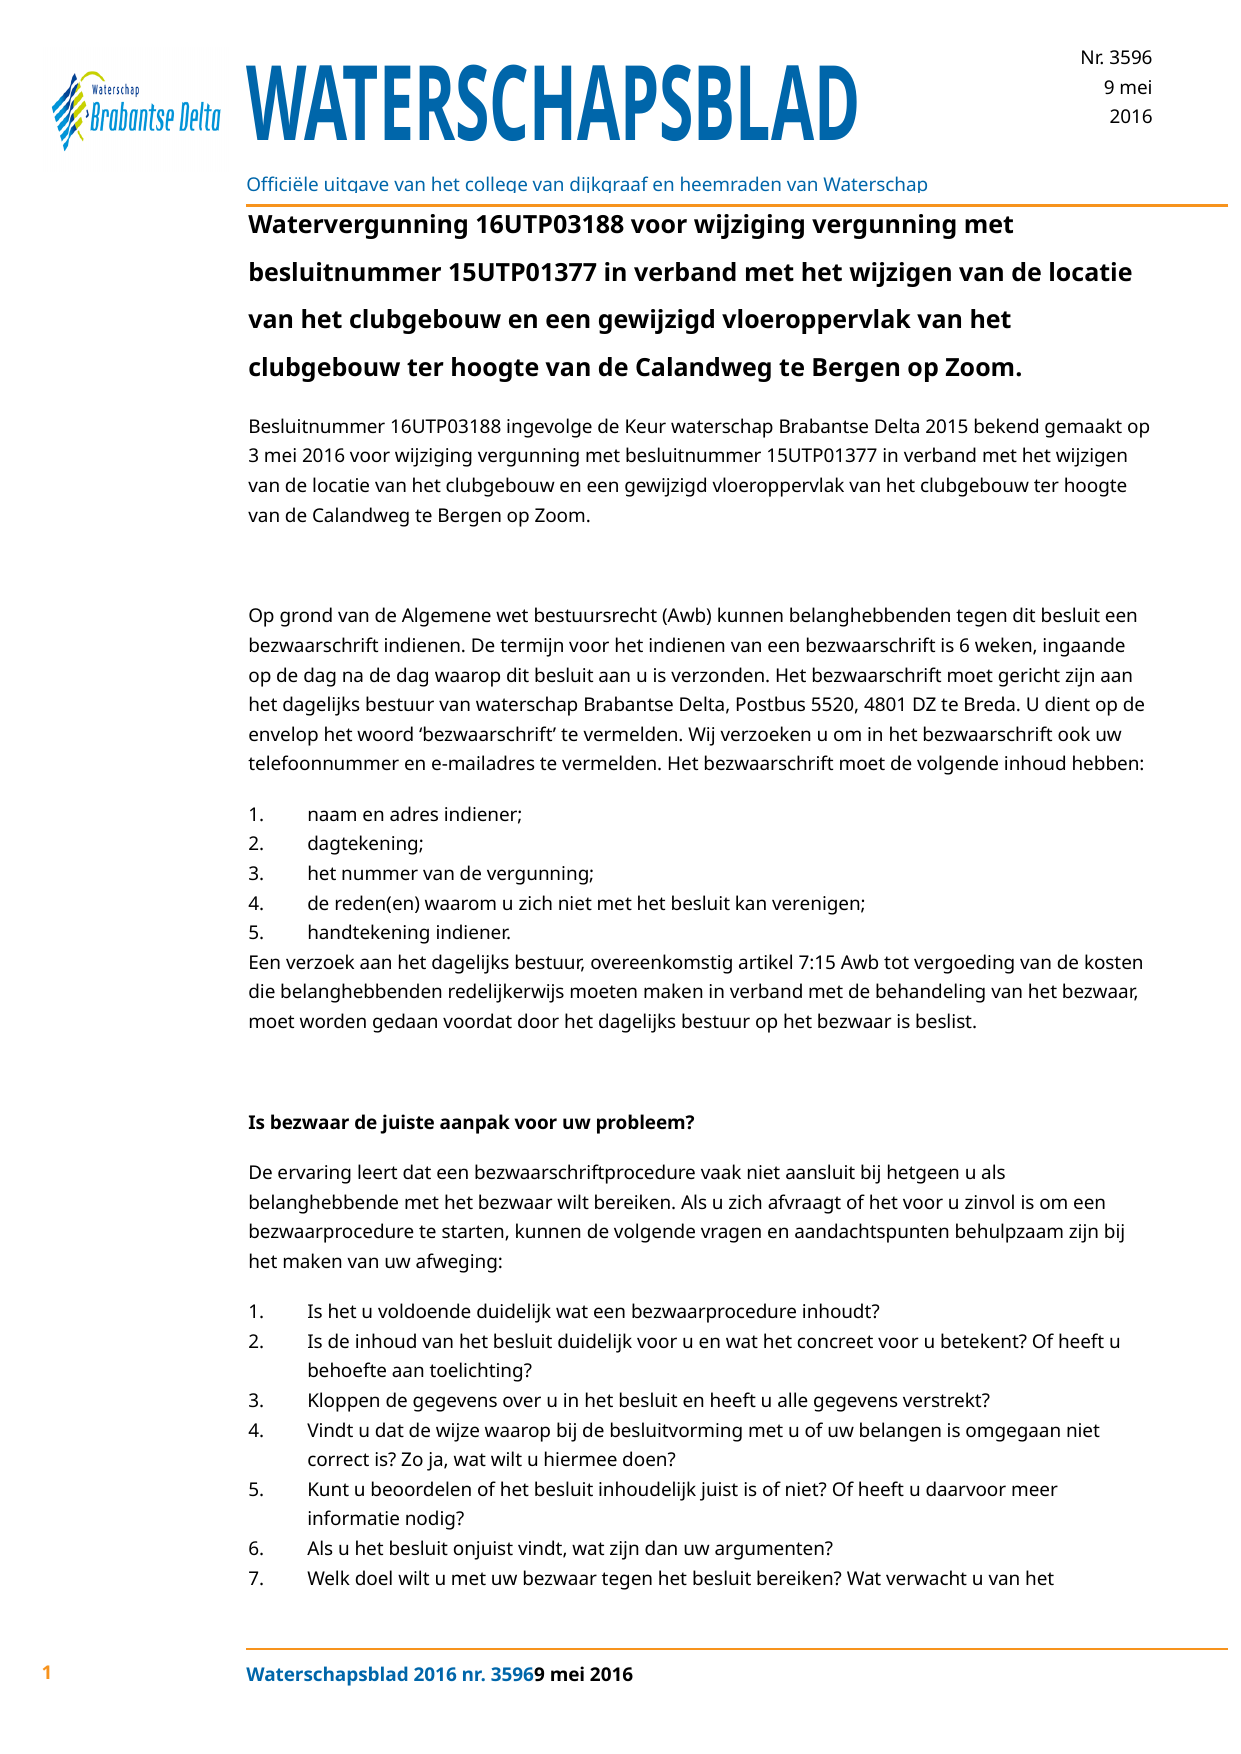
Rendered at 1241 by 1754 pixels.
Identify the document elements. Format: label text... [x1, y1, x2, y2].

list naam en adres indiener; [248, 801, 1152, 827]
list Vindt u dat de wijze waarop bij de besluitvorming met u of uw belangen is omgegaan niet correct is? Zo ja, wat wilt u hiermee doen? [248, 1417, 1152, 1472]
list dagtekening; [248, 831, 1152, 856]
list Kloppen de gegevens over u in het besluit en heeft u alle gegevens verstrekt? [248, 1387, 1152, 1413]
list Als u het besluit onjuist vindt, wat zijn dan uw argumenten? [248, 1535, 1152, 1561]
list handtekening indiener. [248, 919, 1152, 945]
text Op grond van de Algemene wet bestuursrecht (Awb) kunnen belanghebbenden tegen dit besluit een bezwaarschrift indienen. De termijn voor het indienen van een bezwaarschrift is 6 weken, ingaande op de dag na de dag waarop dit besluit aan u is verzonden. Het bezwaarschrift moet gericht zijn aan het dagelijks bestuur van waterschap Brabantse Delta, Postbus 5520, 4801 DZ te Breda. U dient op de envelop het woord ‘bezwaarschrift’ te vermelden. Wij verzoeken u om in het bezwaarschrift ook uw telefoonnummer en e‑mailadres te vermelden. Het bezwaarschrift moet de volgende inhoud hebben: [248, 603, 1152, 776]
list de reden(en) waarom u zich niet met het besluit kan verenigen; [248, 890, 1152, 916]
text De ervaring leert dat een bezwaarschriftprocedure vaak niet aansluit bij hetgeen u als belanghebbende met het bezwaar wilt bereiken. Als u zich afvraagt of het voor u zinvol is om een bezwaarprocedure te starten, kunnen de volgende vragen en aandachtspunten behulpzaam zijn bij het maken van uw afweging: [248, 1159, 1152, 1274]
list Is het u voldoende duidelijk wat een bezwaarprocedure inhoudt? [248, 1298, 1152, 1324]
text Besluitnummer 16UTP03188 ingevolge de Keur waterschap Brabantse Delta 2015 bekend gemaakt op 3 mei 2016 voor wijziging vergunning met besluitnummer 15UTP01377 in verband met het wijzigen van de locatie van het clubgebouw en een gewijzigd vloeroppervlak van het clubgebouw ter hoogte van de Calandweg te Bergen op Zoom. [248, 413, 1152, 528]
text Is bezwaar de juiste aanpak voor uw probleem? [248, 1109, 1152, 1135]
list Kunt u beoordelen of het besluit inhoudelijk juist is of niet? Of heeft u daarvoor meer informatie nodig? [248, 1476, 1152, 1531]
text Een verzoek aan het dagelijks bestuur, overeenkomstig artikel 7:15 Awb tot vergoeding van de kosten die belanghebbenden redelijkerwijs moeten maken in verband met de behandeling van het bezwaar, moet worden gedaan voordat door het dagelijks bestuur op het bezwaar is beslist. [248, 949, 1152, 1034]
list het nummer van de vergunning; [248, 860, 1152, 886]
text Watervergunning 16UTP03188 voor wijziging vergunning met besluitnummer 15UTP01377 in verband met het wijzigen van de locatie van het clubgebouw en een gewijzigd vloeroppervlak van het clubgebouw ter hoogte van de Calandweg te Bergen op Zoom. [248, 207, 1152, 384]
list Is de inhoud van het besluit duidelijk voor u en wat het concreet voor u betekent? Of heeft u behoefte aan toelichting? [248, 1328, 1152, 1383]
picture [41, 47, 231, 172]
list Welk doel wilt u met uw bezwaar tegen het besluit bereiken? Wat verwacht u van het [248, 1565, 1152, 1591]
